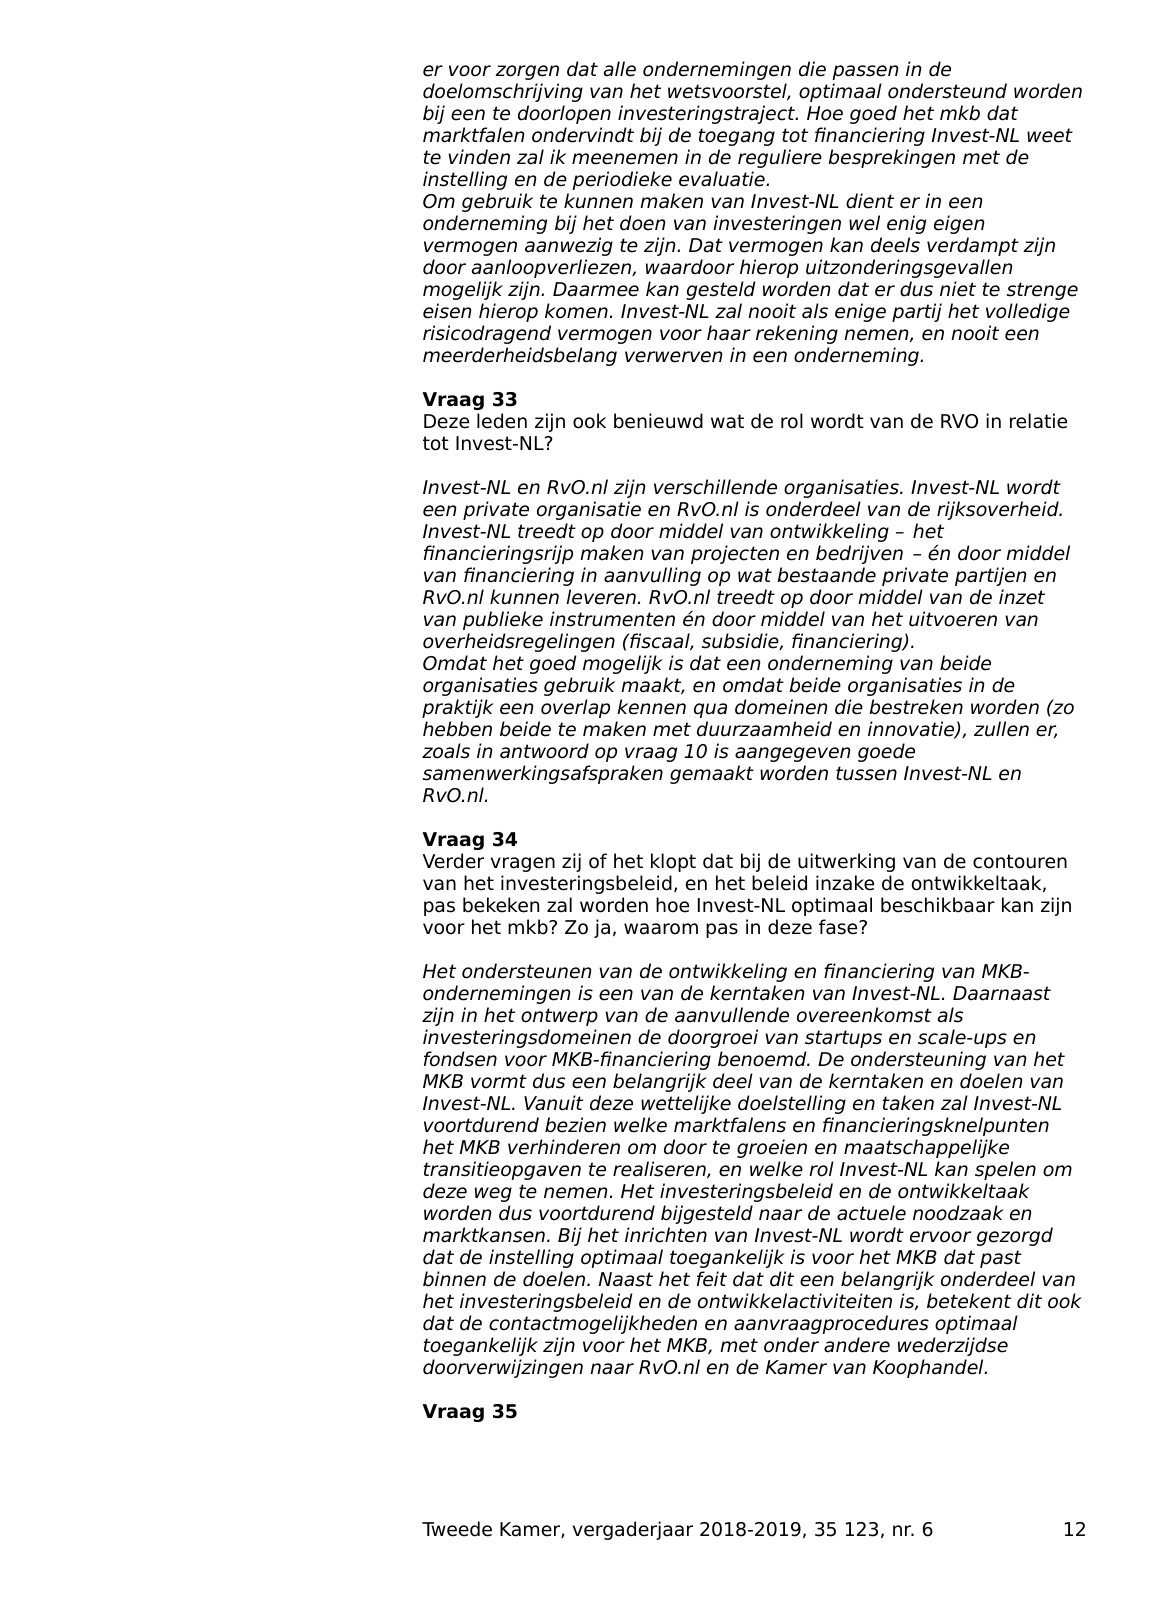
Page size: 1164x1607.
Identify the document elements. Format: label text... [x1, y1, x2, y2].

text Vraag 34 [422, 829, 1087, 851]
text Invest-NL treedt op door middel van ontwikkeling – het financieringsrijp maken van projecten en bedrijven – én door middel van financiering in aanvulling op wat bestaande private partijen en RvO.nl kunnen leveren. RvO.nl treedt op door middel van de inzet van publieke instrumenten én door middel van het uitvoeren van overheidsregelingen (fiscaal, subsidie, financiering). [422, 521, 1087, 653]
text er voor zorgen dat alle ondernemingen die passen in de doelomschrijving van het wetsvoorstel, optimaal ondersteund worden bij een te doorlopen investeringstraject. Hoe goed het mkb dat marktfalen ondervindt bij de toegang tot financiering Invest-NL weet te vinden zal ik meenemen in de reguliere besprekingen met de instelling en de periodieke evaluatie. [422, 59, 1087, 191]
text Om gebruik te kunnen maken van Invest-NL dient er in een onderneming bij het doen van investeringen wel enig eigen vermogen aanwezig te zijn. Dat vermogen kan deels verdampt zijn door aanloopverliezen, waardoor hierop uitzonderingsgevallen mogelijk zijn. Daarmee kan gesteld worden dat er dus niet te strenge eisen hierop komen. Invest-NL zal nooit als enige partij het volledige risicodragend vermogen voor haar rekening nemen, en nooit een meerderheidsbelang verwerven in een onderneming. [422, 191, 1087, 367]
text Vraag 33 [422, 389, 1087, 411]
text Omdat het goed mogelijk is dat een onderneming van beide organisaties gebruik maakt, en omdat beide organisaties in de praktijk een overlap kennen qua domeinen die bestreken worden (zo hebben beide te maken met duurzaamheid en innovatie), zullen er, zoals in antwoord op vraag 10 is aangegeven goede samenwerkingsafspraken gemaakt worden tussen Invest-NL en RvO.nl. [422, 653, 1087, 807]
text Invest-NL en RvO.nl zijn verschillende organisaties. Invest-NL wordt een private organisatie en RvO.nl is onderdeel van de rijksoverheid. [422, 477, 1087, 521]
text Vraag 35 [422, 1401, 1087, 1423]
text Deze leden zijn ook benieuwd wat de rol wordt van de RVO in relatie tot Invest-NL? [422, 411, 1087, 455]
text Verder vragen zij of het klopt dat bij de uitwerking van de contouren van het investeringsbeleid, en het beleid inzake de ontwikkeltaak, pas bekeken zal worden hoe Invest-NL optimaal beschikbaar kan zijn voor het mkb? Zo ja, waarom pas in deze fase? [422, 851, 1087, 939]
text Het ondersteunen van de ontwikkeling en financiering van MKB-ondernemingen is een van de kerntaken van Invest-NL. Daarnaast zijn in het ontwerp van de aanvullende overeenkomst als investeringsdomeinen de doorgroei van startups en scale-ups en fondsen voor MKB-financiering benoemd. De ondersteuning van het MKB vormt dus een belangrijk deel van de kerntaken en doelen van Invest-NL. Vanuit deze wettelijke doelstelling en taken zal Invest-NL voortdurend bezien welke marktfalens en financieringsknelpunten het MKB verhinderen om door te groeien en maatschappelijke transitieopgaven te realiseren, en welke rol Invest-NL kan spelen om deze weg te nemen. Het investeringsbeleid en de ontwikkeltaak worden dus voortdurend bijgesteld naar de actuele noodzaak en marktkansen. Bij het inrichten van Invest-NL wordt ervoor gezorgd dat de instelling optimaal toegankelijk is voor het MKB dat past binnen de doelen. Naast het feit dat dit een belangrijk onderdeel van het investeringsbeleid en de ontwikkelactiviteiten is, betekent dit ook dat de contactmogelijkheden en aanvraagprocedures optimaal toegankelijk zijn voor het MKB, met onder andere wederzijdse doorverwijzingen naar RvO.nl en de Kamer van Koophandel. [422, 961, 1087, 1379]
